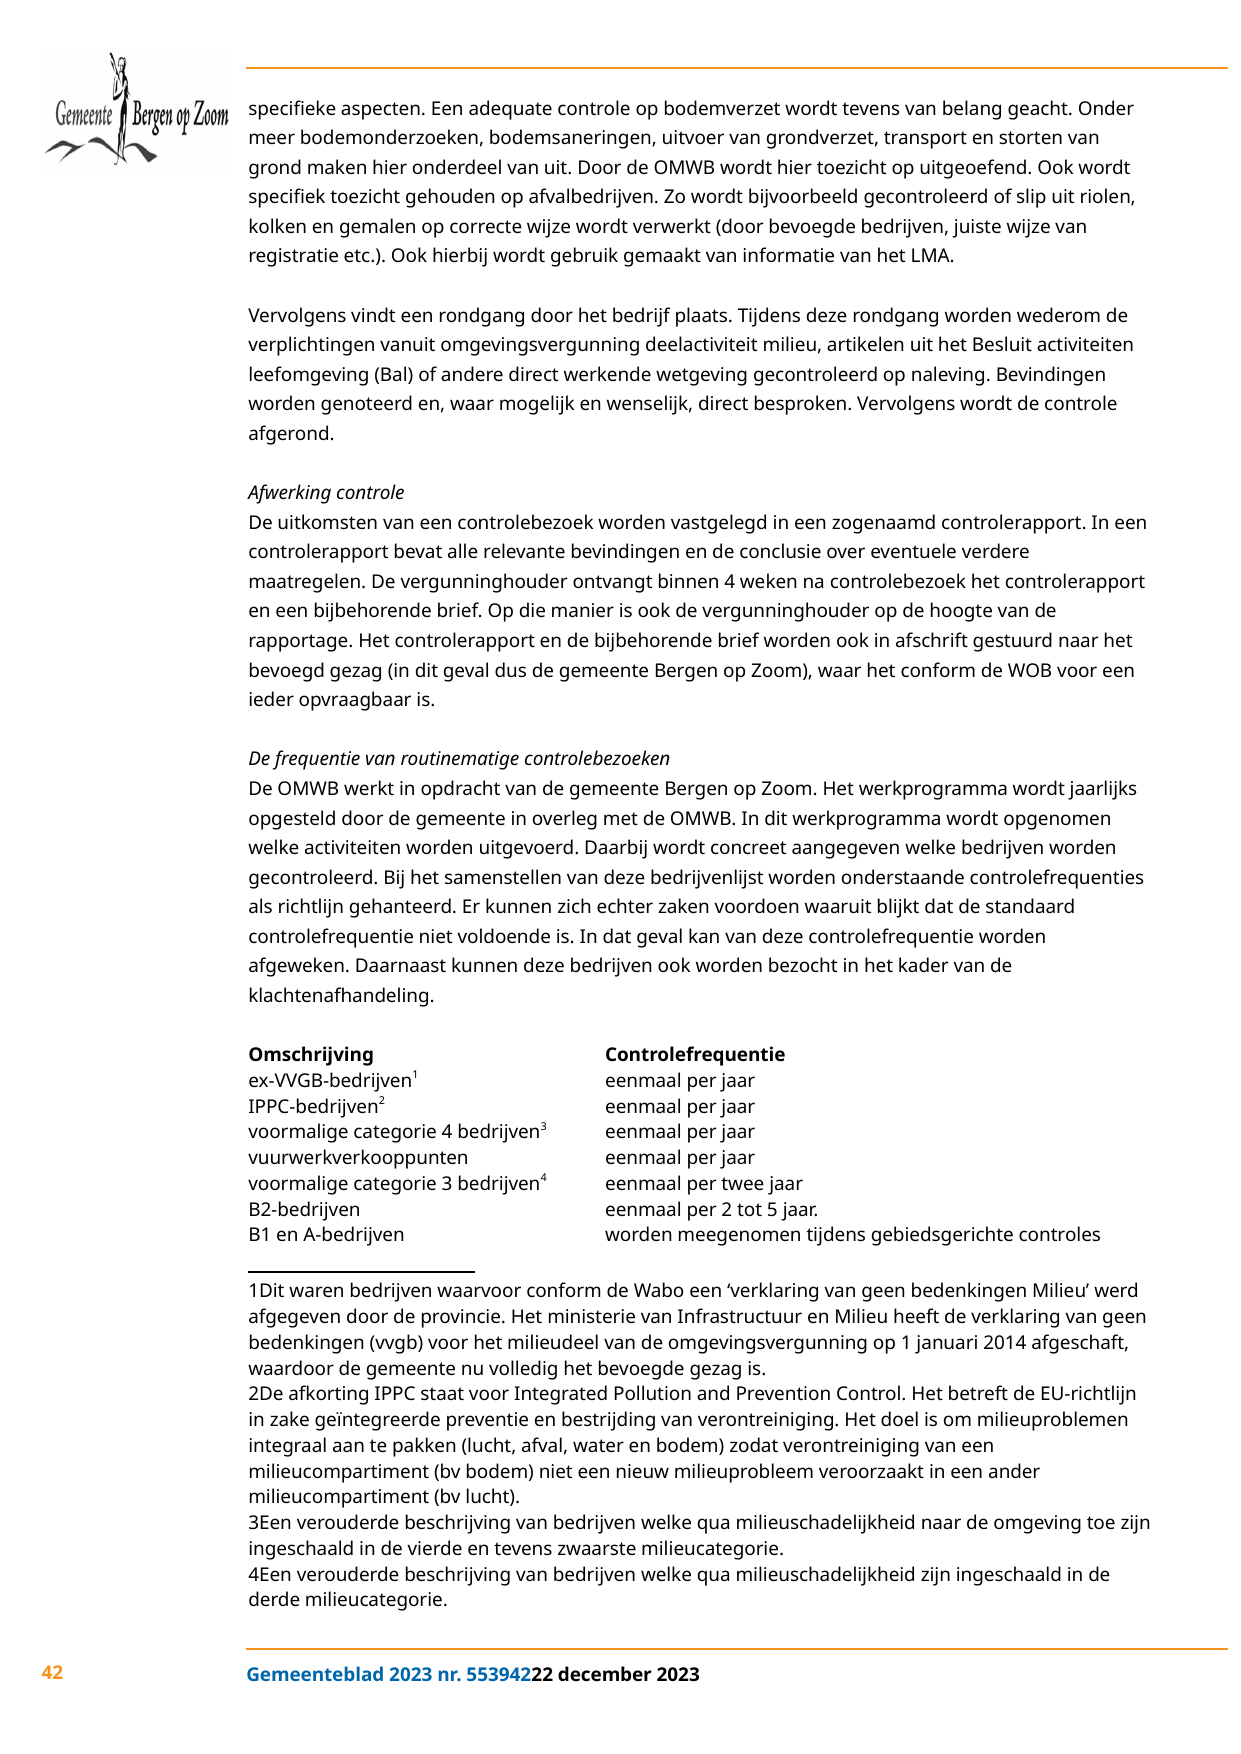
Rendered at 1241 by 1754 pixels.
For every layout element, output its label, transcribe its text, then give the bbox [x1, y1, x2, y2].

table_cell ex-VVGB-bedrijven [248, 1067, 605, 1093]
text Vervolgens vindt een rondgang door het bedrijf plaats. Tijdens deze rondgang worden wederom de verplichtingen vanuit omgevingsvergunning deelactiviteit milieu, artikelen uit het Besluit activiteiten leefomgeving (Bal) of andere direct werkende wetgeving gecontroleerd op naleving. Bevindingen worden genoteerd en, waar mogelijk en wenselijk, direct besproken. Vervolgens wordt de controle afgerond. [248, 302, 1152, 446]
picture [41, 47, 231, 172]
table_cell eenmaal per twee jaar [605, 1170, 1152, 1196]
table_cell vuurwerkverkooppunten [248, 1145, 605, 1170]
table_cell eenmaal per jaar [605, 1093, 1152, 1119]
text De frequentie van routinematige controlebezoeken [248, 746, 1152, 771]
table_header Controlefrequentie [605, 1042, 1152, 1067]
table_cell B2-bedrijven [248, 1196, 605, 1222]
table_cell worden meegenomen tijdens gebiedsgerichte controles [605, 1222, 1152, 1247]
table_cell eenmaal per jaar [605, 1067, 1152, 1093]
table_cell voormalige categorie 4 bedrijven [248, 1119, 605, 1144]
text De OMWB werkt in opdracht van de gemeente Bergen op Zoom. Het werkprogramma wordt jaarlijks opgesteld door de gemeente in overleg met de OMWB. In dit werkprogramma wordt opgenomen welke activiteiten worden uitgevoerd. Daarbij wordt concreet aangegeven welke bedrijven worden gecontroleerd. Bij het samenstellen van deze bedrijvenlijst worden onderstaande controlefrequenties als richtlijn gehanteerd. Er kunnen zich echter zaken voordoen waaruit blijkt dat de standaard controlefrequentie niet voldoende is. In dat geval kan van deze controlefrequentie worden afgeweken. Daarnaast kunnen deze bedrijven ook worden bezocht in het kader van de klachtenafhandeling. [248, 775, 1152, 1008]
table_cell eenmaal per jaar [605, 1145, 1152, 1170]
text specifieke aspecten. Een adequate controle op bodemverzet wordt tevens van belang geacht. Onder meer bodemonderzoeken, bodemsaneringen, uitvoer van grondverzet, transport en storten van grond maken hier onderdeel van uit. Door de OMWB wordt hier toezicht op uitgeoefend. Ook wordt specifiek toezicht gehouden op afvalbedrijven. Zo wordt bijvoorbeeld gecontroleerd of slip uit riolen, kolken en gemalen op correcte wijze wordt verwerkt (door bevoegde bedrijven, juiste wijze van registratie etc.). Ook hierbij wordt gebruik gemaakt van informatie van het LMA. [248, 95, 1152, 268]
table_header Omschrijving [248, 1042, 605, 1067]
text Afwerking controle [248, 479, 1152, 505]
table_cell IPPC-bedrijven [248, 1093, 605, 1119]
table_cell eenmaal per jaar [605, 1119, 1152, 1144]
text De uitkomsten van een controlebezoek worden vastgelegd in een zogenaamd controlerapport. In een controlerapport bevat alle relevante bevindingen en de conclusie over eventuele verdere maatregelen. De vergunninghouder ontvangt binnen 4 weken na controlebezoek het controlerapport en een bijbehorende brief. Op die manier is ook de vergunninghouder op de hoogte van de rapportage. Het controlerapport en de bijbehorende brief worden ook in afschrift gestuurd naar het bevoegd gezag (in dit geval dus de gemeente Bergen op Zoom), waar het conform de WOB voor een ieder opvraagbaar is. [248, 509, 1152, 712]
table_cell eenmaal per 2 tot 5 jaar. [605, 1196, 1152, 1222]
table_cell B1 en A-bedrijven [248, 1222, 605, 1247]
table_cell voormalige categorie 3 bedrijven [248, 1170, 605, 1196]
